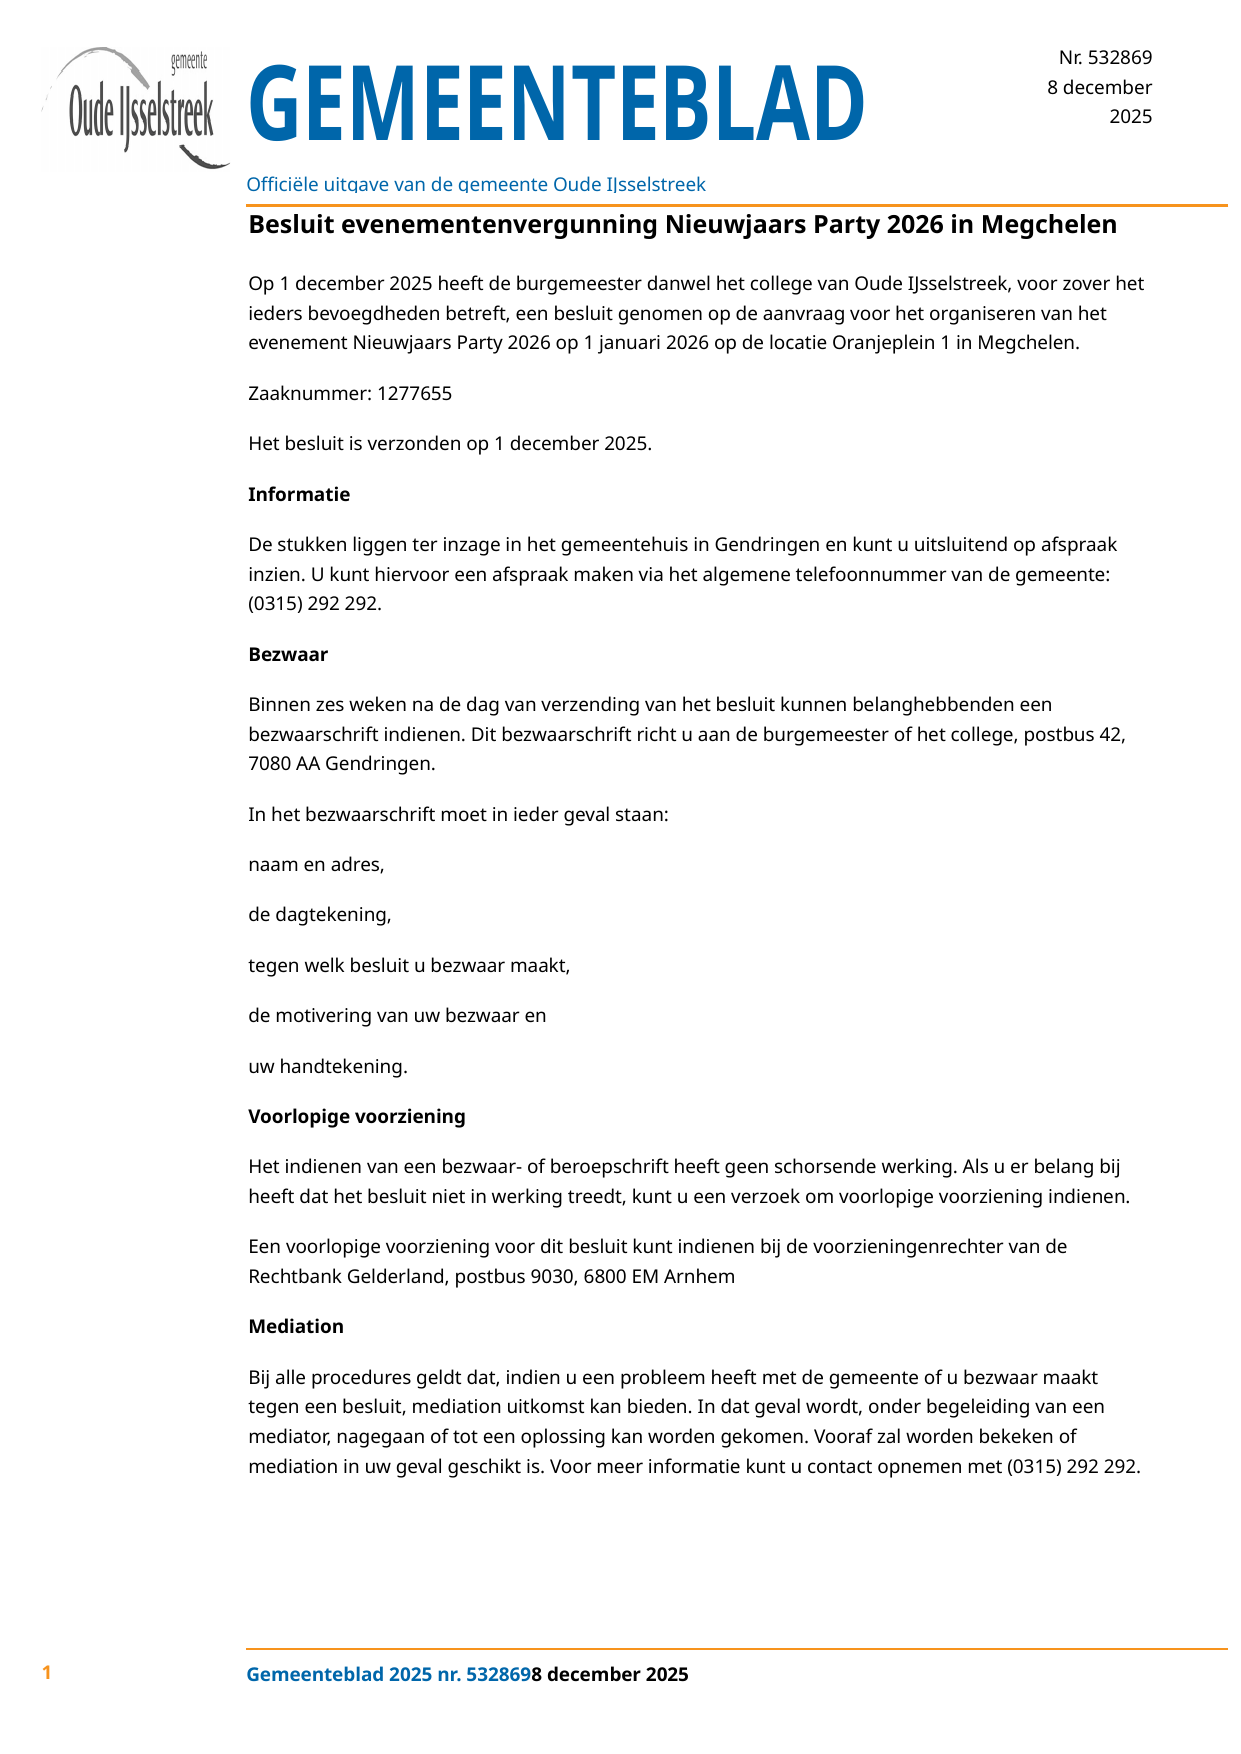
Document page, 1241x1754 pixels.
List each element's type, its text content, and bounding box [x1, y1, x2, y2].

text Een voorlopige voorziening voor dit besluit kunt indienen bij de voorzieningenrechter van de Rechtbank Gelderland, postbus 9030, 6800 EM Arnhem [248, 1234, 1152, 1289]
text Mediation [248, 1314, 1152, 1339]
picture [41, 47, 231, 172]
text Besluit evenementenvergunning Nieuwjaars Party 2026 in Megchelen [248, 207, 1152, 241]
text De stukken liggen ter inzage in het gemeentehuis in Gendringen en kunt u uitsluitend op afspraak inzien. U kunt hiervoor een afspraak maken via het algemene telefoonnummer van de gemeente: (0315) 292 292. [248, 531, 1152, 616]
text Bezwaar [248, 641, 1152, 666]
text de dagtekening, [248, 902, 1152, 927]
text In het bezwaarschrift moet in ieder geval staan: [248, 801, 1152, 826]
text uw handtekening. [248, 1053, 1152, 1078]
text Voorlopige voorziening [248, 1103, 1152, 1129]
text Binnen zes weken na de dag van verzending van het besluit kunnen belanghebbenden een bezwaarschrift indienen. Dit bezwaarschrift richt u aan de burgemeester of het college, postbus 42, 7080 AA Gendringen. [248, 691, 1152, 776]
text Zaaknummer: 1277655 [248, 380, 1152, 406]
text Op 1 december 2025 heeft de burgemeester danwel het college van Oude IJsselstreek, voor zover het ieders bevoegdheden betreft, een besluit genomen op de aanvraag voor het organiseren van het evenement Nieuwjaars Party 2026 op 1 januari 2026 op de locatie Oranjeplein 1 in Megchelen. [248, 270, 1152, 355]
text Bij alle procedures geldt dat, indien u een probleem heeft met de gemeente of u bezwaar maakt tegen een besluit, mediation uitkomst kan bieden. In dat geval wordt, onder begeleiding van een mediator, nagegaan of tot een oplossing kan worden gekomen. Vooraf zal worden bekeken of mediation in uw geval geschikt is. Voor meer informatie kunt u contact opnemen met (0315) 292 292. [248, 1364, 1152, 1478]
text Informatie [248, 481, 1152, 506]
text tegen welk besluit u bezwaar maakt, [248, 952, 1152, 978]
text naam en adres, [248, 851, 1152, 877]
text de motivering van uw bezwaar en [248, 1002, 1152, 1028]
text Het indienen van een bezwaar- of beroepschrift heeft geen schorsende werking. Als u er belang bij heeft dat het besluit niet in werking treedt, kunt u een verzoek om voorlopige voorziening indienen. [248, 1154, 1152, 1209]
text Het besluit is verzonden op 1 december 2025. [248, 430, 1152, 456]
